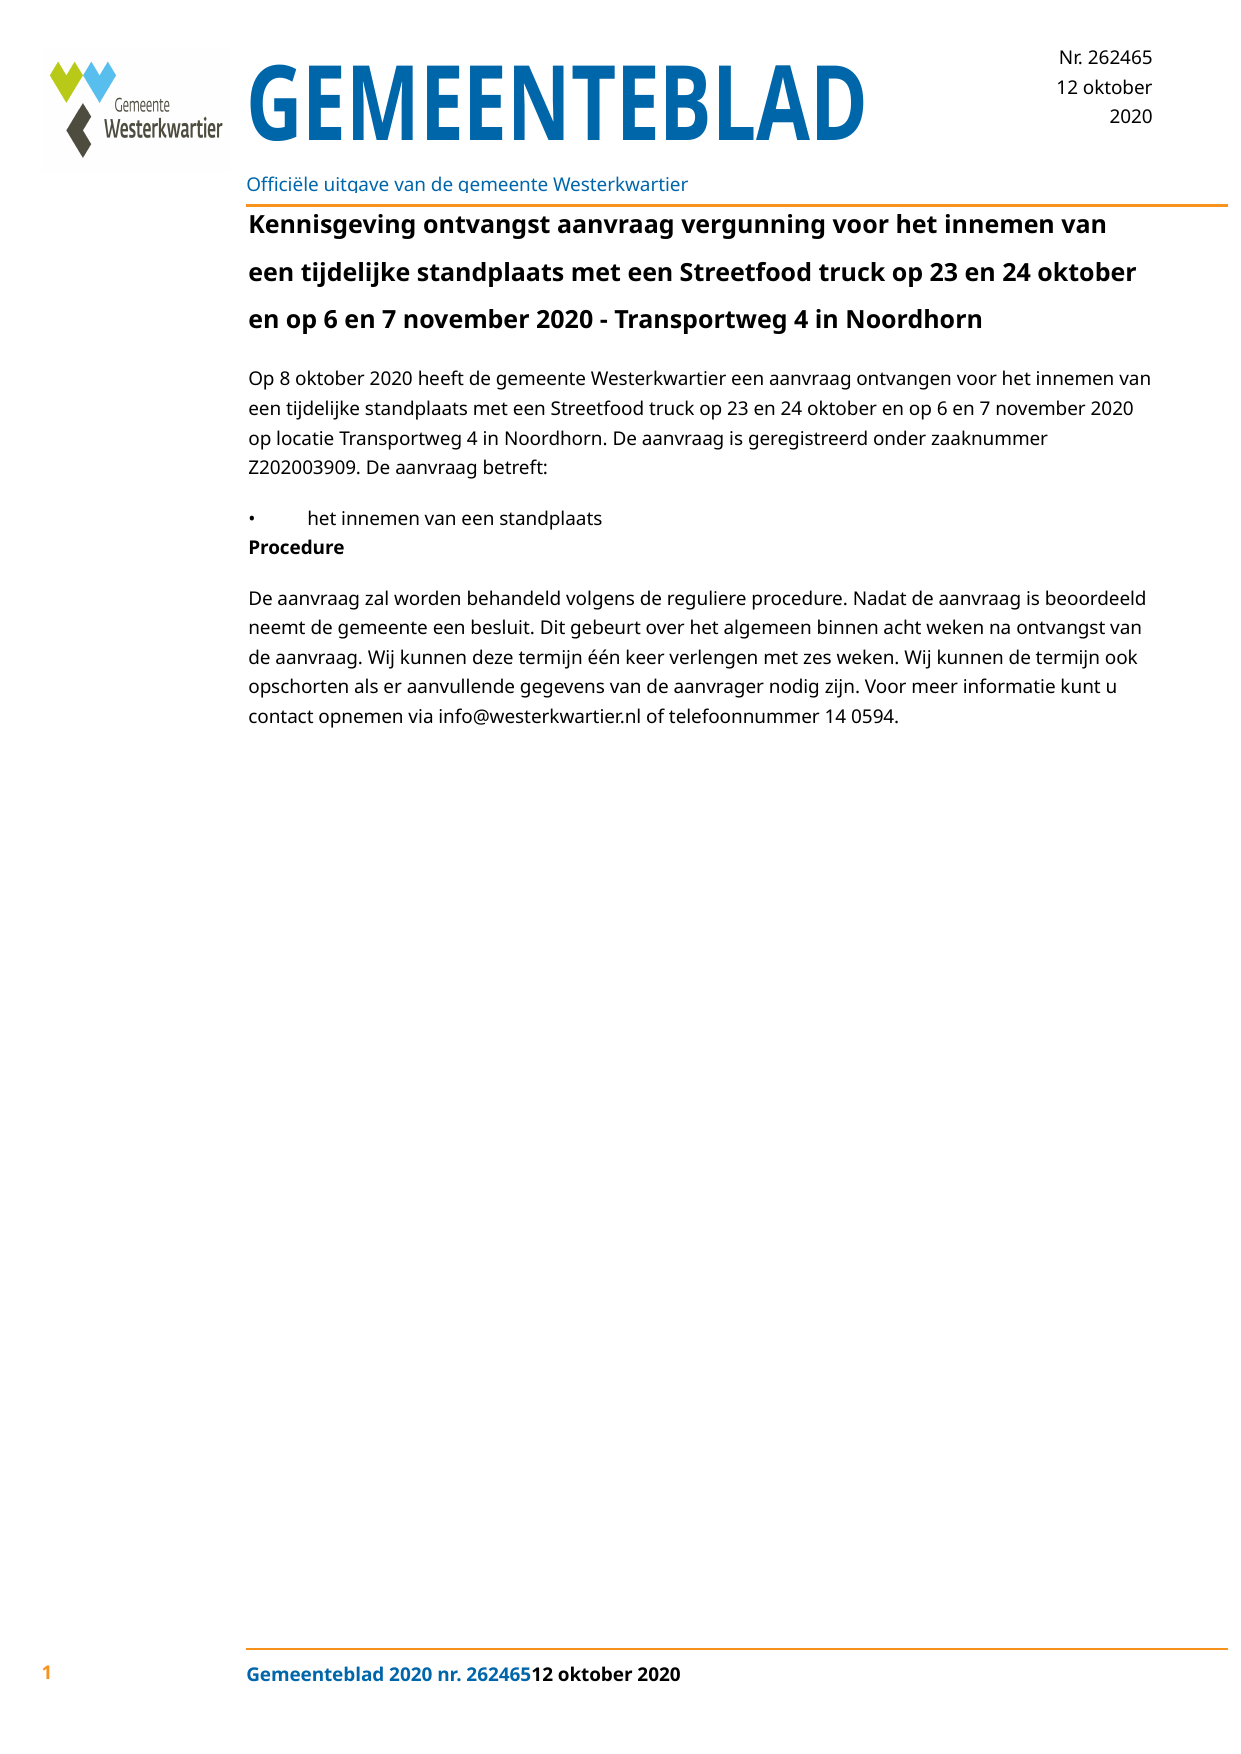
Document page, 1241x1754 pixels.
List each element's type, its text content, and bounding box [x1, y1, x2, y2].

text Procedure [248, 534, 1152, 560]
text De aanvraag zal worden behandeld volgens de reguliere procedure. Nadat de aanvraag is beoordeeld neemt de gemeente een besluit. Dit gebeurt over het algemeen binnen acht weken na ontvangst van de aanvraag. Wij kunnen deze termijn één keer verlengen met zes weken. Wij kunnen de termijn ook opschorten als er aanvullende gegevens van de aanvrager nodig zijn. Voor meer informatie kunt u contact opnemen via info@westerkwartier.nl of telefoonnummer 14 0594. [248, 585, 1152, 729]
list het innemen van een standplaats [248, 505, 1152, 530]
picture [41, 47, 231, 172]
text Op 8 oktober 2020 heeft de gemeente Westerkwartier een aanvraag ontvangen voor het innemen van een tijdelijke standplaats met een Streetfood truck op 23 en 24 oktober en op 6 en 7 november 2020 op locatie Transportweg 4 in Noordhorn. De aanvraag is geregistreerd onder zaaknummer Z202003909. De aanvraag betreft: [248, 366, 1152, 480]
text Kennisgeving ontvangst aanvraag vergunning voor het innemen van een tijdelijke standplaats met een Streetfood truck op 23 en 24 oktober en op 6 en 7 november 2020 - Transportweg 4 in Noordhorn [248, 207, 1152, 336]
